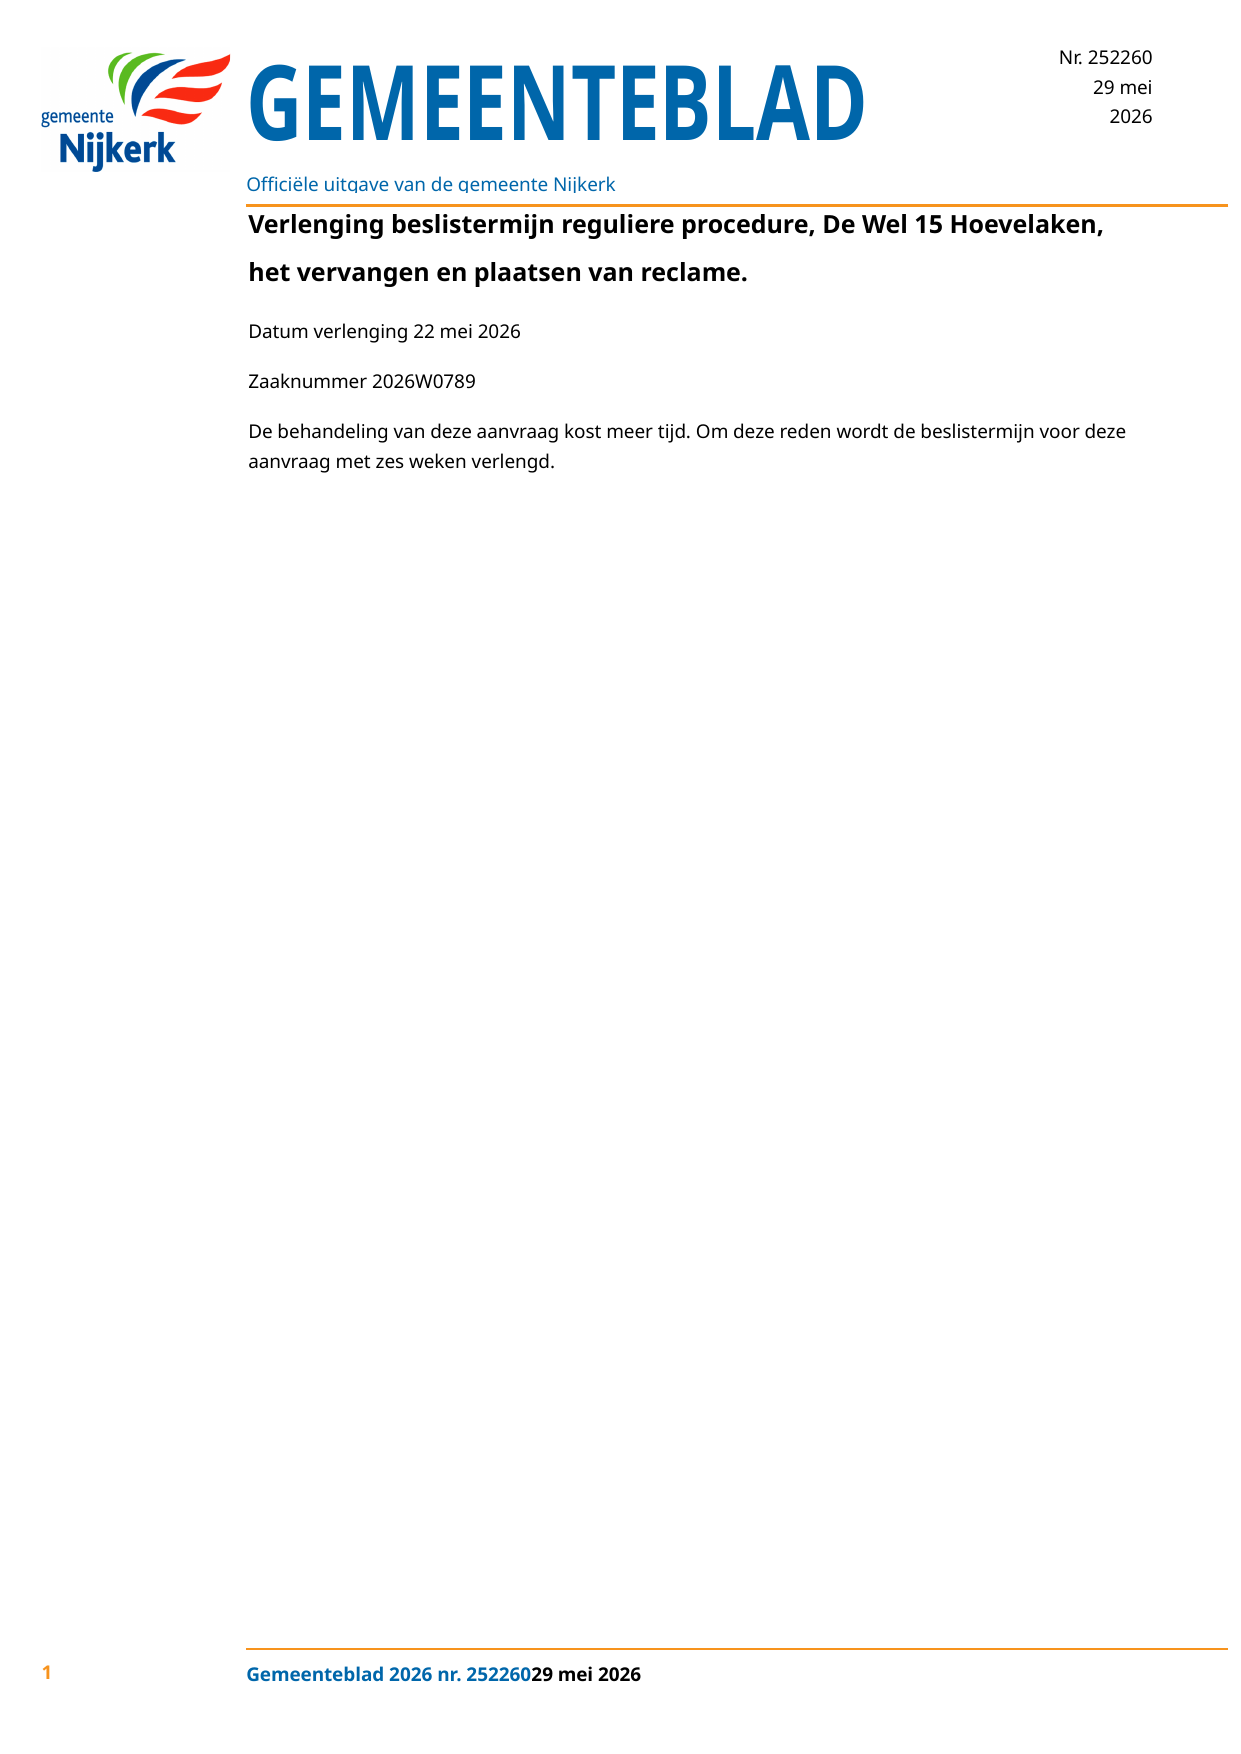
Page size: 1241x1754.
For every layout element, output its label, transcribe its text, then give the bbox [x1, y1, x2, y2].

text Verlenging beslistermijn reguliere procedure, De Wel 15 Hoevelaken, het vervangen en plaatsen van reclame. [248, 207, 1152, 288]
text Datum verlenging 22 mei 2026 [248, 318, 1152, 344]
text De behandeling van deze aanvraag kost meer tijd. Om deze reden wordt de beslistermijn voor deze aanvraag met zes weken verlengd. [248, 419, 1152, 474]
text Zaaknummer 2026W0789 [248, 368, 1152, 394]
picture [41, 47, 231, 172]
